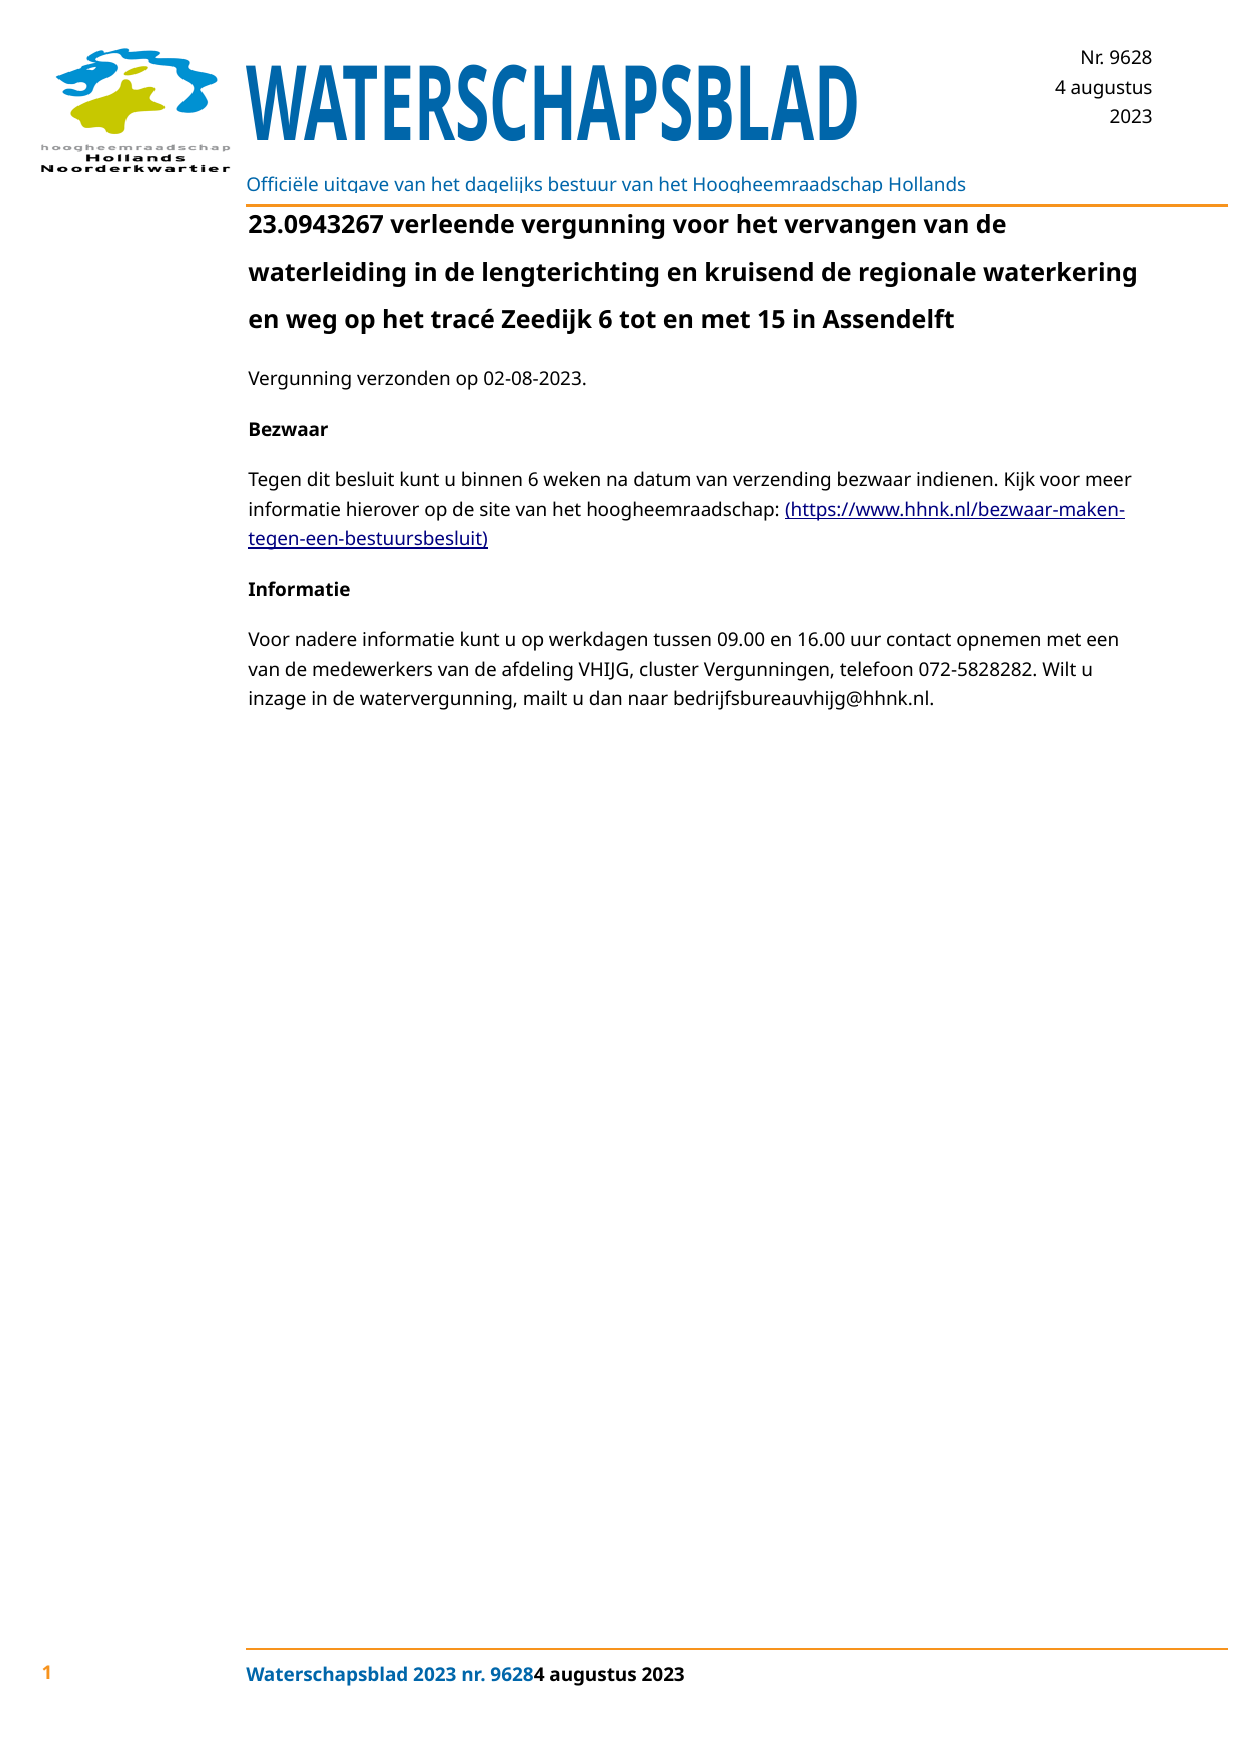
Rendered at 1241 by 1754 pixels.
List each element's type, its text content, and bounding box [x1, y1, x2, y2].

text Voor nadere informatie kunt u op werkdagen tussen 09.00 en 16.00 uur contact opnemen met een van de medewerkers van de afdeling VHIJG, cluster Vergunningen, telefoon 072-5828282. Wilt u inzage in de watervergunning, mailt u dan naar bedrijfsbureauvhijg@hhnk.nl. [248, 626, 1152, 711]
text 23.0943267 verleende vergunning voor het vervangen van de waterleiding in de lengterichting en kruisend de regionale waterkering en weg op het tracé Zeedijk 6 tot en met 15 in Assendelft [248, 207, 1152, 336]
text Vergunning verzonden op 02-08-2023. [248, 366, 1152, 391]
text Informatie [248, 576, 1152, 602]
text Bezwaar [248, 416, 1152, 442]
picture [41, 47, 231, 172]
text Tegen dit besluit kunt u binnen 6 weken na datum van verzending bezwaar indienen. Kijk voor meer informatie hierover op de site van het hoogheemraadschap: (https://www.hhnk.nl/bezwaar-maken-tegen-een-bestuursbesluit) [248, 466, 1152, 551]
